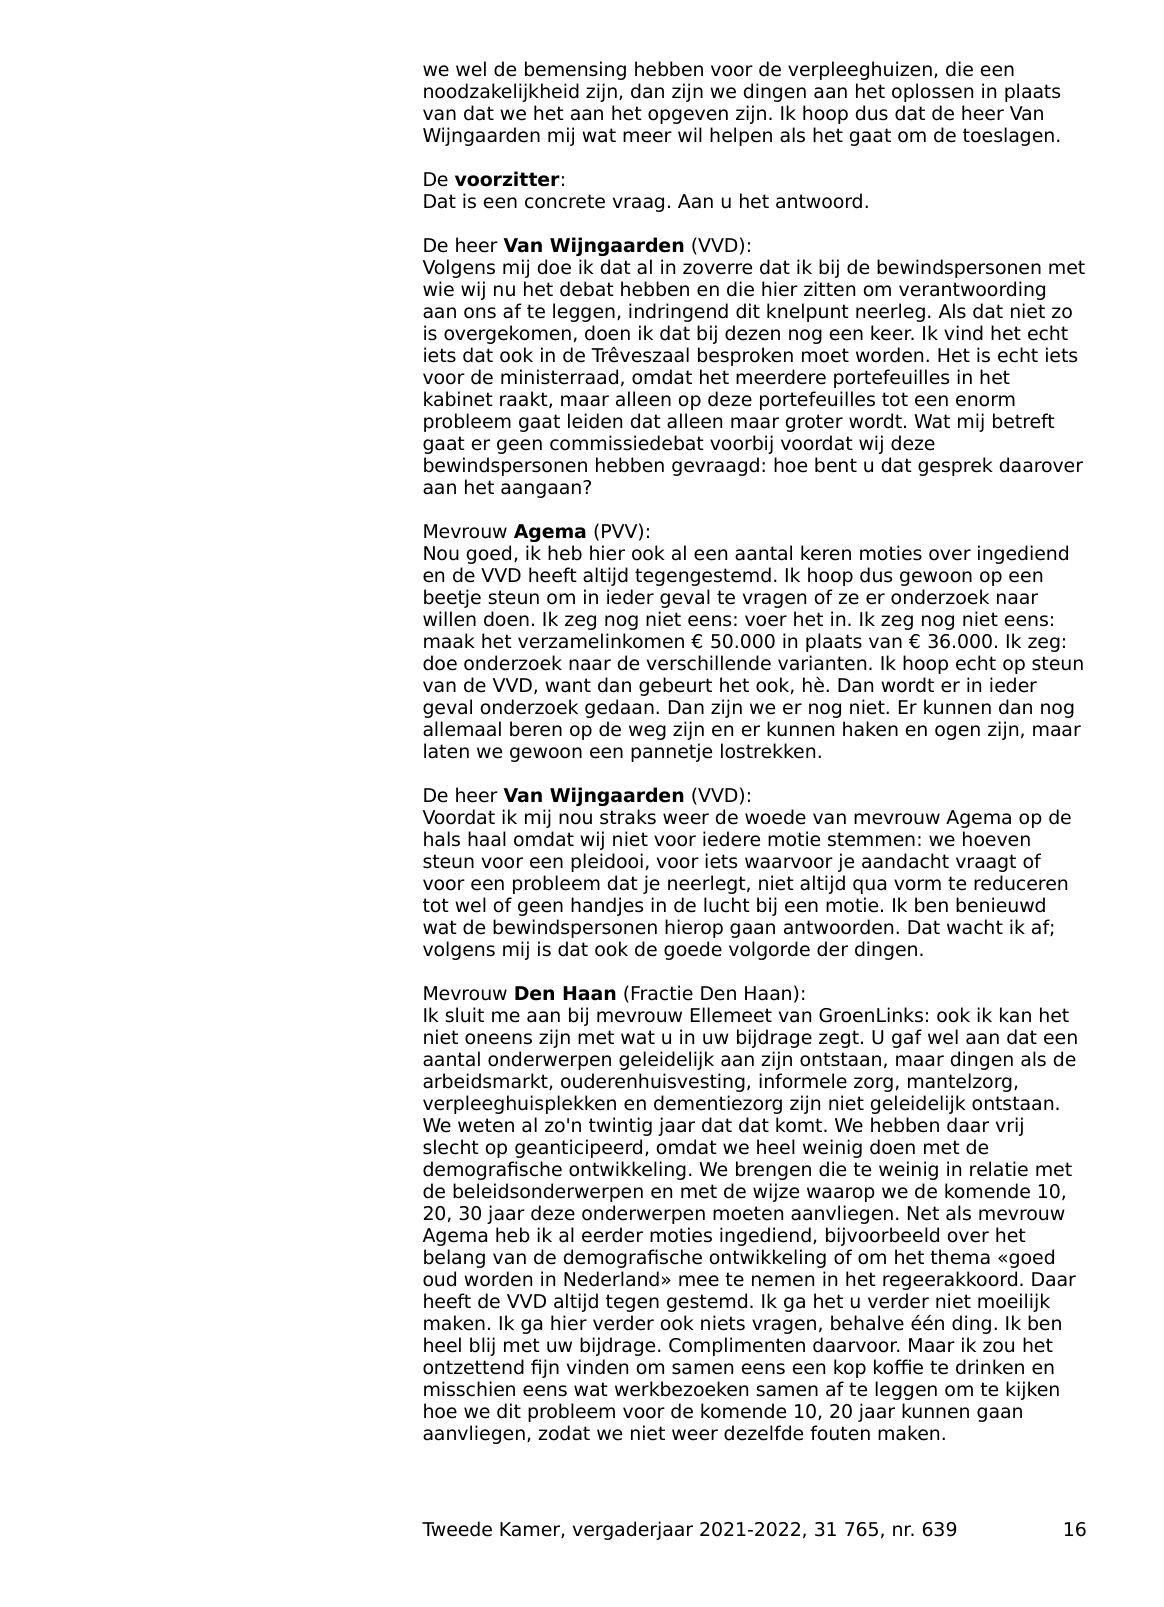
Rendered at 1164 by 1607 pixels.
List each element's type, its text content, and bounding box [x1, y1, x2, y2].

text Dat is een concrete vraag. Aan u het antwoord. [422, 191, 1087, 213]
text Voordat ik mij nou straks weer de woede van mevrouw Agema op de hals haal omdat wij niet voor iedere motie stemmen: we hoeven steun voor een pleidooi, voor iets waarvoor je aandacht vraagt of voor een probleem dat je neerlegt, niet altijd qua vorm te reduceren tot wel of geen handjes in de lucht bij een motie. Ik ben benieuwd wat de bewindspersonen hierop gaan antwoorden. Dat wacht ik af; volgens mij is dat ook de goede volgorde der dingen. [422, 807, 1087, 961]
text Mevrouw Agema (PVV): [422, 521, 1087, 543]
text Nou goed, ik heb hier ook al een aantal keren moties over ingediend en de VVD heeft altijd tegengestemd. Ik hoop dus gewoon op een beetje steun om in ieder geval te vragen of ze er onderzoek naar willen doen. Ik zeg nog niet eens: voer het in. Ik zeg nog niet eens: maak het verzamelinkomen € 50.000 in plaats van € 36.000. Ik zeg: doe onderzoek naar de verschillende varianten. Ik hoop echt op steun van de VVD, want dan gebeurt het ook, hè. Dan wordt er in ieder geval onderzoek gedaan. Dan zijn we er nog niet. Er kunnen dan nog allemaal beren op de weg zijn en er kunnen haken en ogen zijn, maar laten we gewoon een pannetje lostrekken. [422, 543, 1087, 763]
text De heer Van Wijngaarden (VVD): [422, 785, 1087, 807]
text Volgens mij doe ik dat al in zoverre dat ik bij de bewindspersonen met wie wij nu het debat hebben en die hier zitten om verantwoording aan ons af te leggen, indringend dit knelpunt neerleg. Als dat niet zo is overgekomen, doen ik dat bij dezen nog een keer. Ik vind het echt iets dat ook in de Trêveszaal besproken moet worden. Het is echt iets voor de ministerraad, omdat het meerdere portefeuilles in het kabinet raakt, maar alleen op deze portefeuilles tot een enorm probleem gaat leiden dat alleen maar groter wordt. Wat mij betreft gaat er geen commissiedebat voorbij voordat wij deze bewindspersonen hebben gevraagd: hoe bent u dat gesprek daarover aan het aangaan? [422, 257, 1087, 499]
text De heer Van Wijngaarden (VVD): [422, 235, 1087, 257]
text Ik sluit me aan bij mevrouw Ellemeet van GroenLinks: ook ik kan het niet oneens zijn met wat u in uw bijdrage zegt. U gaf wel aan dat een aantal onderwerpen geleidelijk aan zijn ontstaan, maar dingen als de arbeidsmarkt, ouderenhuisvesting, informele zorg, mantelzorg, verpleeghuisplekken en dementiezorg zijn niet geleidelijk ontstaan. We weten al zo'n twintig jaar dat dat komt. We hebben daar vrij slecht op geanticipeerd, omdat we heel weinig doen met de demografische ontwikkeling. We brengen die te weinig in relatie met de beleidsonderwerpen en met de wijze waarop we de komende 10, 20, 30 jaar deze onderwerpen moeten aanvliegen. Net als mevrouw Agema heb ik al eerder moties ingediend, bijvoorbeeld over het belang van de demografische ontwikkeling of om het thema «goed oud worden in Nederland» mee te nemen in het regeerakkoord. Daar heeft de VVD altijd tegen gestemd. Ik ga het u verder niet moeilijk maken. Ik ga hier verder ook niets vragen, behalve één ding. Ik ben heel blij met uw bijdrage. Complimenten daarvoor. Maar ik zou het ontzettend fijn vinden om samen eens een kop koffie te drinken en misschien eens wat werkbezoeken samen af te leggen om te kijken hoe we dit probleem voor de komende 10, 20 jaar kunnen gaan aanvliegen, zodat we niet weer dezelfde fouten maken. [422, 1005, 1087, 1445]
text Mevrouw Den Haan (Fractie Den Haan): [422, 983, 1087, 1005]
text De voorzitter: [422, 169, 1087, 191]
text we wel de bemensing hebben voor de verpleeghuizen, die een noodzakelijkheid zijn, dan zijn we dingen aan het oplossen in plaats van dat we het aan het opgeven zijn. Ik hoop dus dat de heer Van Wijngaarden mij wat meer wil helpen als het gaat om de toeslagen. [422, 59, 1087, 147]
